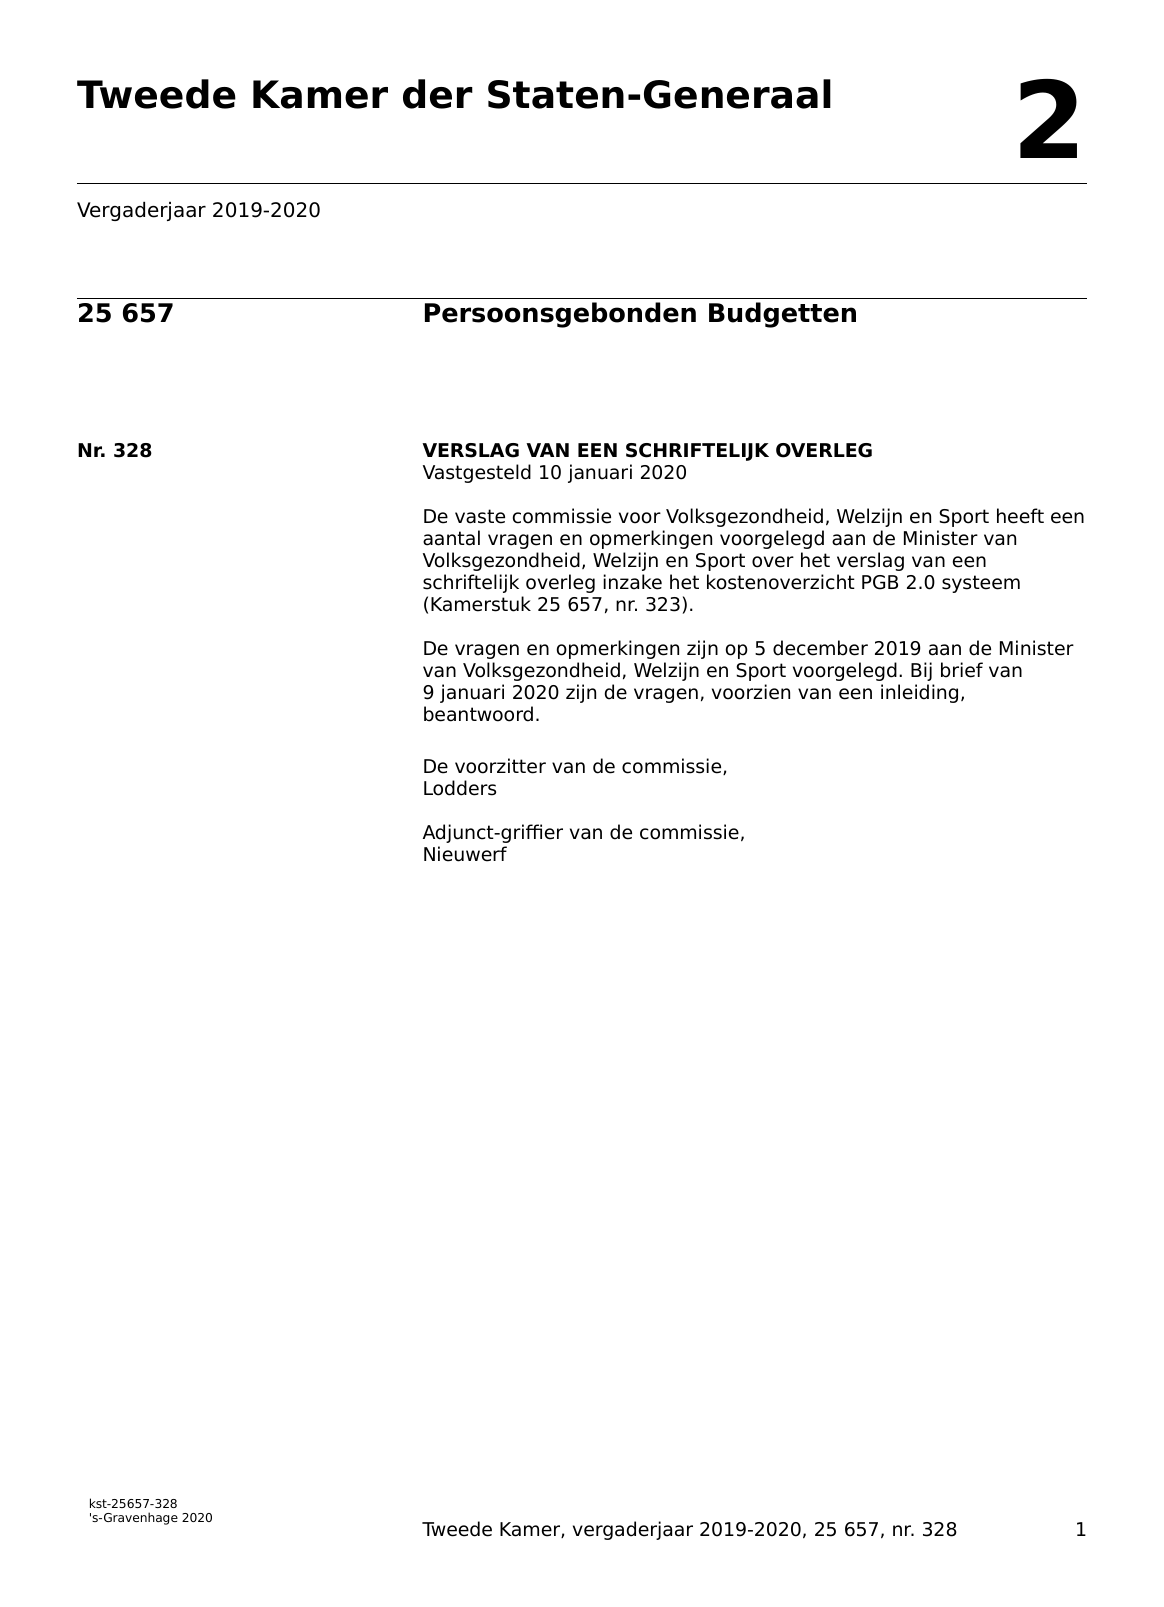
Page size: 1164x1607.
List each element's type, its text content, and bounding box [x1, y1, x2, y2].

table_header 2 [886, 59, 1087, 183]
subtitle Nr. 328 VERSLAG VAN EEN SCHRIFTELIJK OVERLEG [77, 440, 1087, 462]
text De vragen en opmerkingen zijn op 5 december 2019 aan de Minister van Volksgezondheid, Welzijn en Sport voorgelegd. Bij brief van 9 januari 2020 zijn de vragen, voorzien van een inleiding, beantwoord. [422, 638, 1087, 726]
text Vastgesteld 10 januari 2020 [422, 462, 1087, 484]
table_header Tweede Kamer der Staten-Generaal [77, 59, 886, 183]
text De voorzitter van de commissie, Lodders [422, 756, 1087, 800]
text Adjunct-griffier van de commissie, Nieuwerf [422, 822, 1087, 866]
subtitle 25 657 Persoonsgebonden Budgetten [77, 299, 1087, 329]
table_cell Vergaderjaar 2019-2020 [77, 184, 1087, 298]
text 's-Gravenhage 2020 [88, 1511, 323, 1525]
text kst-25657-328 [88, 1497, 323, 1511]
text De vaste commissie voor Volksgezondheid, Welzijn en Sport heeft een aantal vragen en opmerkingen voorgelegd aan de Minister van Volksgezondheid, Welzijn en Sport over het verslag van een schriftelijk overleg inzake het kostenoverzicht PGB 2.0 systeem (Kamerstuk 25 657, nr. 323). [422, 506, 1087, 616]
